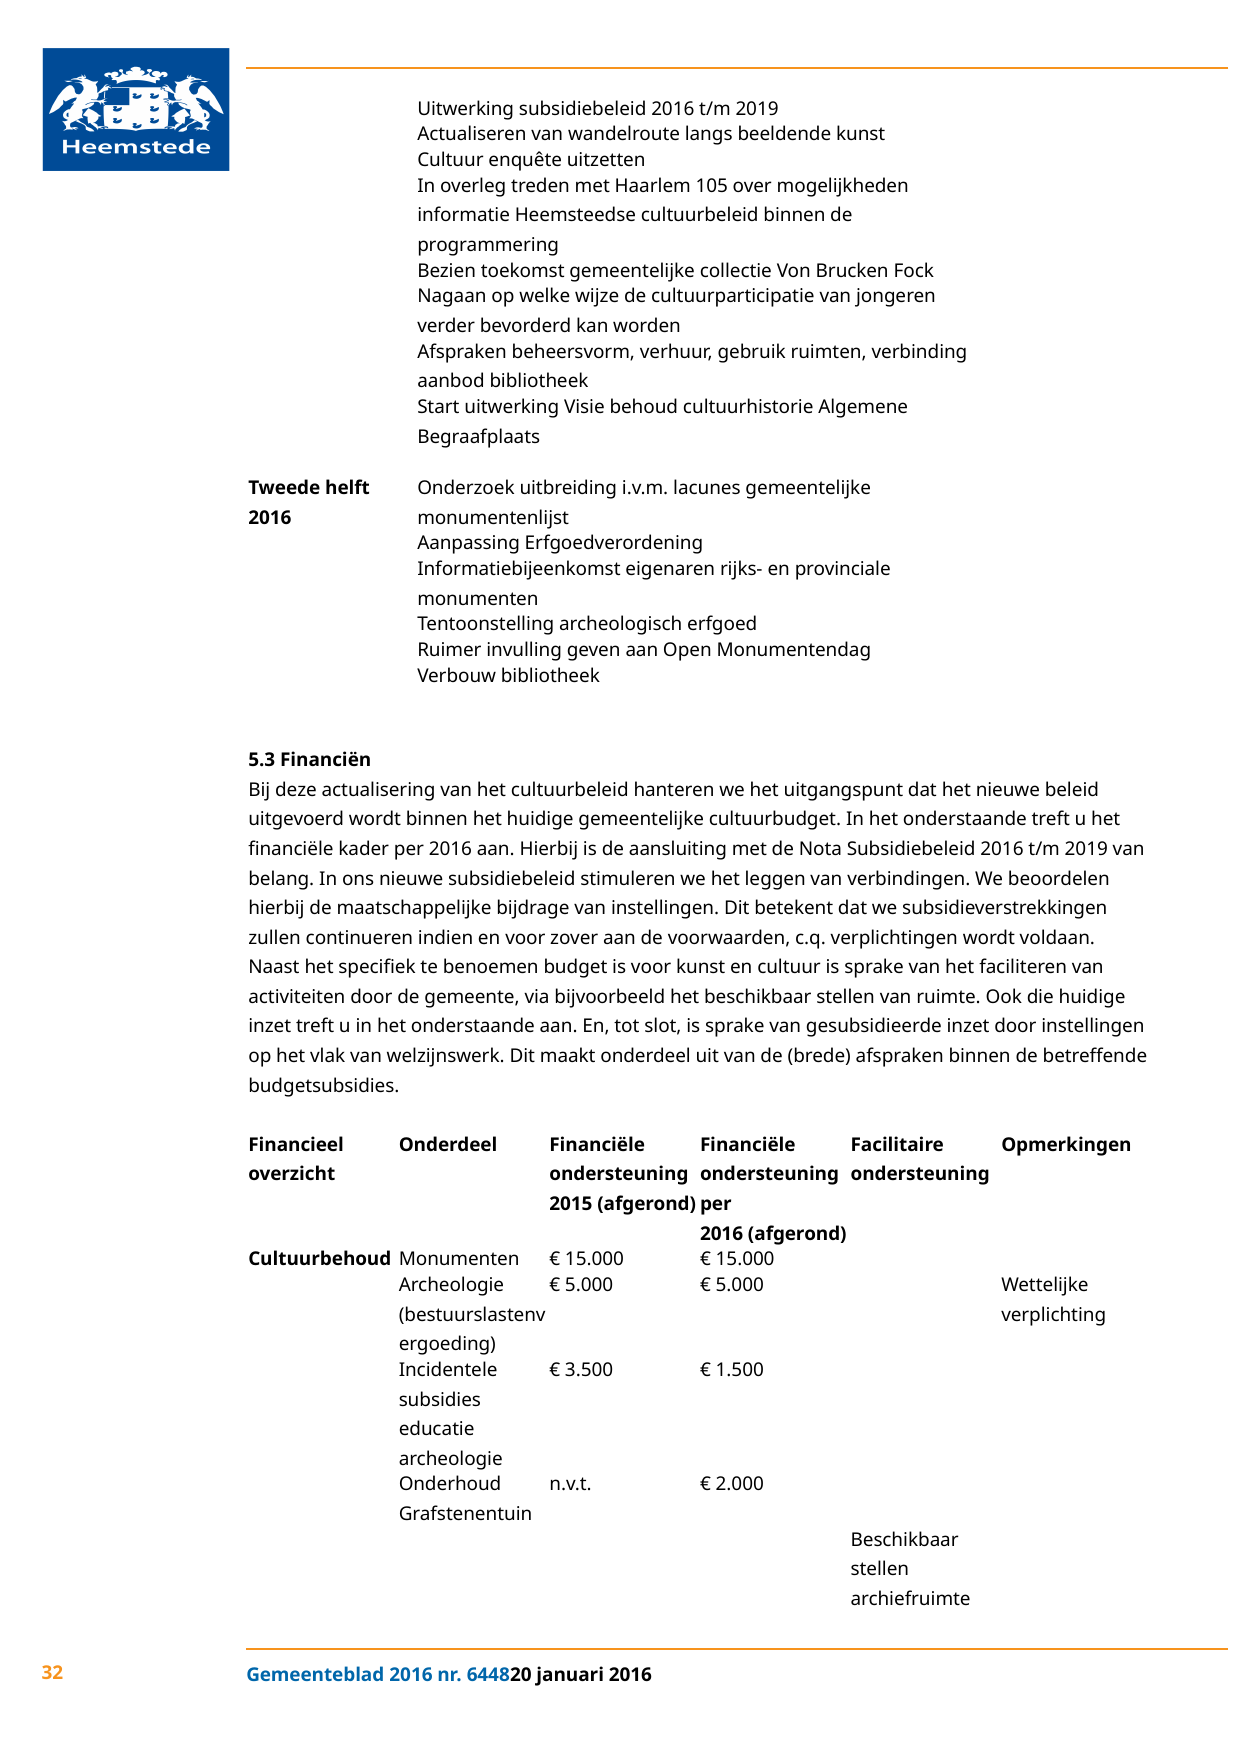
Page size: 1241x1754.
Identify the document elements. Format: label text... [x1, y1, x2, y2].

table_header Financieel overzicht [248, 1131, 398, 1246]
table_cell [983, 172, 1152, 257]
table_cell [248, 338, 417, 393]
table_cell Beschikbaar stellen archiefruimte [850, 1526, 1001, 1611]
table_header Opmerkingen [1001, 1131, 1152, 1246]
table_cell Monumenten [399, 1246, 549, 1271]
table_cell Start uitwerking Visie behoud cultuurhistorie Algemene Begraafplaats [417, 393, 983, 448]
table_cell [248, 172, 417, 257]
table_cell [248, 283, 417, 338]
table_cell [850, 1356, 1001, 1471]
table_cell Informatiebijeenkomst eigenaren rijks- en provinciale monumenten [417, 555, 983, 611]
table_header Onderdeel [399, 1131, 549, 1246]
table_cell Ruimer invulling geven aan Open Monumentendag [417, 636, 983, 662]
table_header Facilitaire ondersteuning [850, 1131, 1001, 1246]
table_cell Bezien toekomst gemeentelijke collectie Von Brucken Fock [417, 257, 983, 283]
table_cell Tweede helft 2016 [248, 474, 417, 529]
text 5.3 Financiën [248, 746, 1152, 772]
table_cell Uitwerking subsidiebeleid 2016 t/m 2019 [417, 95, 983, 121]
table_cell [248, 530, 417, 555]
table_cell [248, 611, 417, 636]
table_cell [983, 393, 1152, 448]
picture [41, 47, 231, 172]
table_cell € 2.000 [700, 1471, 850, 1526]
table_cell [248, 146, 417, 172]
table_cell [983, 474, 1152, 529]
table_cell [248, 121, 417, 146]
table_cell [850, 1471, 1001, 1526]
table_cell Actualiseren van wandelroute langs beeldende kunst [417, 121, 983, 146]
table_cell Afspraken beheersvorm, verhuur, gebruik ruimten, verbinding aanbod bibliotheek [417, 338, 983, 393]
table_cell [248, 257, 417, 283]
table_cell [248, 1356, 398, 1471]
table_cell € 15.000 [700, 1246, 850, 1271]
table_cell Incidentele subsidies educatie archeologie [399, 1356, 549, 1471]
table_cell n.v.t. [549, 1471, 700, 1526]
table_cell Aanpassing Erfgoedverordening [417, 530, 983, 555]
table_cell [399, 1526, 549, 1611]
table_cell [1001, 1526, 1152, 1611]
table_cell [549, 1526, 700, 1611]
table_cell [983, 338, 1152, 393]
text Naast het specifiek te benoemen budget is voor kunst en cultuur is sprake van het faciliteren van activiteiten door de gemeente, via bijvoorbeeld het beschikbaar stellen van ruimte. Ook die huidige inzet treft u in het onderstaande aan. En, tot slot, is sprake van gesubsidieerde inzet door instellingen op het vlak van welzijnswerk. Dit maakt onderdeel uit van de (brede) afspraken binnen de betreffende budgetsubsidies. [248, 953, 1152, 1097]
table_cell [248, 1526, 398, 1611]
table_cell € 15.000 [549, 1246, 700, 1271]
text Bij deze actualisering van het cultuurbeleid hanteren we het uitgangspunt dat het nieuwe beleid uitgevoerd wordt binnen het huidige gemeentelijke cultuurbudget. In het onderstaande treft u het financiële kader per 2016 aan. Hierbij is de aansluiting met de Nota Subsidiebeleid 2016 t/m 2019 van belang. In ons nieuwe subsidiebeleid stimuleren we het leggen van verbindingen. We beoordelen hierbij de maatschappelijke bijdrage van instellingen. Dit betekent dat we subsidieverstrekkingen zullen continueren indien en voor zover aan de voorwaarden, c.q. verplichtingen wordt voldaan. [248, 776, 1152, 949]
table_cell Verbouw bibliotheek [417, 662, 983, 688]
table_cell [850, 1246, 1001, 1271]
table_cell € 3.500 [549, 1356, 700, 1471]
table_cell [248, 1271, 398, 1356]
table_cell [248, 662, 417, 688]
table_cell [248, 1471, 398, 1526]
table_cell [1001, 1246, 1152, 1271]
table_cell Onderhoud Grafstenentuin [399, 1471, 549, 1526]
table_cell In overleg treden met Haarlem 105 over mogelijkheden informatie Heemsteedse cultuurbeleid binnen de programmering [417, 172, 983, 257]
table_cell Archeologie (bestuurslastenvergoeding) [399, 1271, 549, 1356]
table_cell [983, 146, 1152, 172]
table_cell [1001, 1471, 1152, 1526]
table_cell [983, 636, 1152, 662]
table_cell [248, 95, 417, 121]
table_cell [700, 1526, 850, 1611]
table_cell [248, 555, 417, 611]
table_cell [983, 555, 1152, 611]
table_cell [850, 1271, 1001, 1356]
table_cell [1001, 1356, 1152, 1471]
table_cell [983, 95, 1152, 121]
table_cell Cultuurbehoud [248, 1246, 398, 1271]
table_cell € 1.500 [700, 1356, 850, 1471]
table_cell [983, 530, 1152, 555]
table_cell Onderzoek uitbreiding i.v.m. lacunes gemeentelijke monumentenlijst [417, 474, 983, 529]
table_cell [983, 257, 1152, 283]
table_cell Wettelijke verplichting [1001, 1271, 1152, 1356]
table_header Financiële ondersteuning 2015 (afgerond) [549, 1131, 700, 1246]
table_header Financiële ondersteuning per 2016 (afgerond) [700, 1131, 850, 1246]
table_cell Nagaan op welke wijze de cultuurparticipatie van jongeren verder bevorderd kan worden [417, 283, 983, 338]
table_cell [983, 611, 1152, 636]
table_cell [248, 688, 1152, 713]
table_cell [983, 121, 1152, 146]
table_cell [248, 636, 417, 662]
table_cell [248, 393, 417, 448]
table_cell [983, 283, 1152, 338]
table_cell € 5.000 [549, 1271, 700, 1356]
table_cell [248, 449, 1152, 474]
table_cell [983, 662, 1152, 688]
table_cell € 5.000 [700, 1271, 850, 1356]
table_cell Tentoonstelling archeologisch erfgoed [417, 611, 983, 636]
table_cell Cultuur enquête uitzetten [417, 146, 983, 172]
